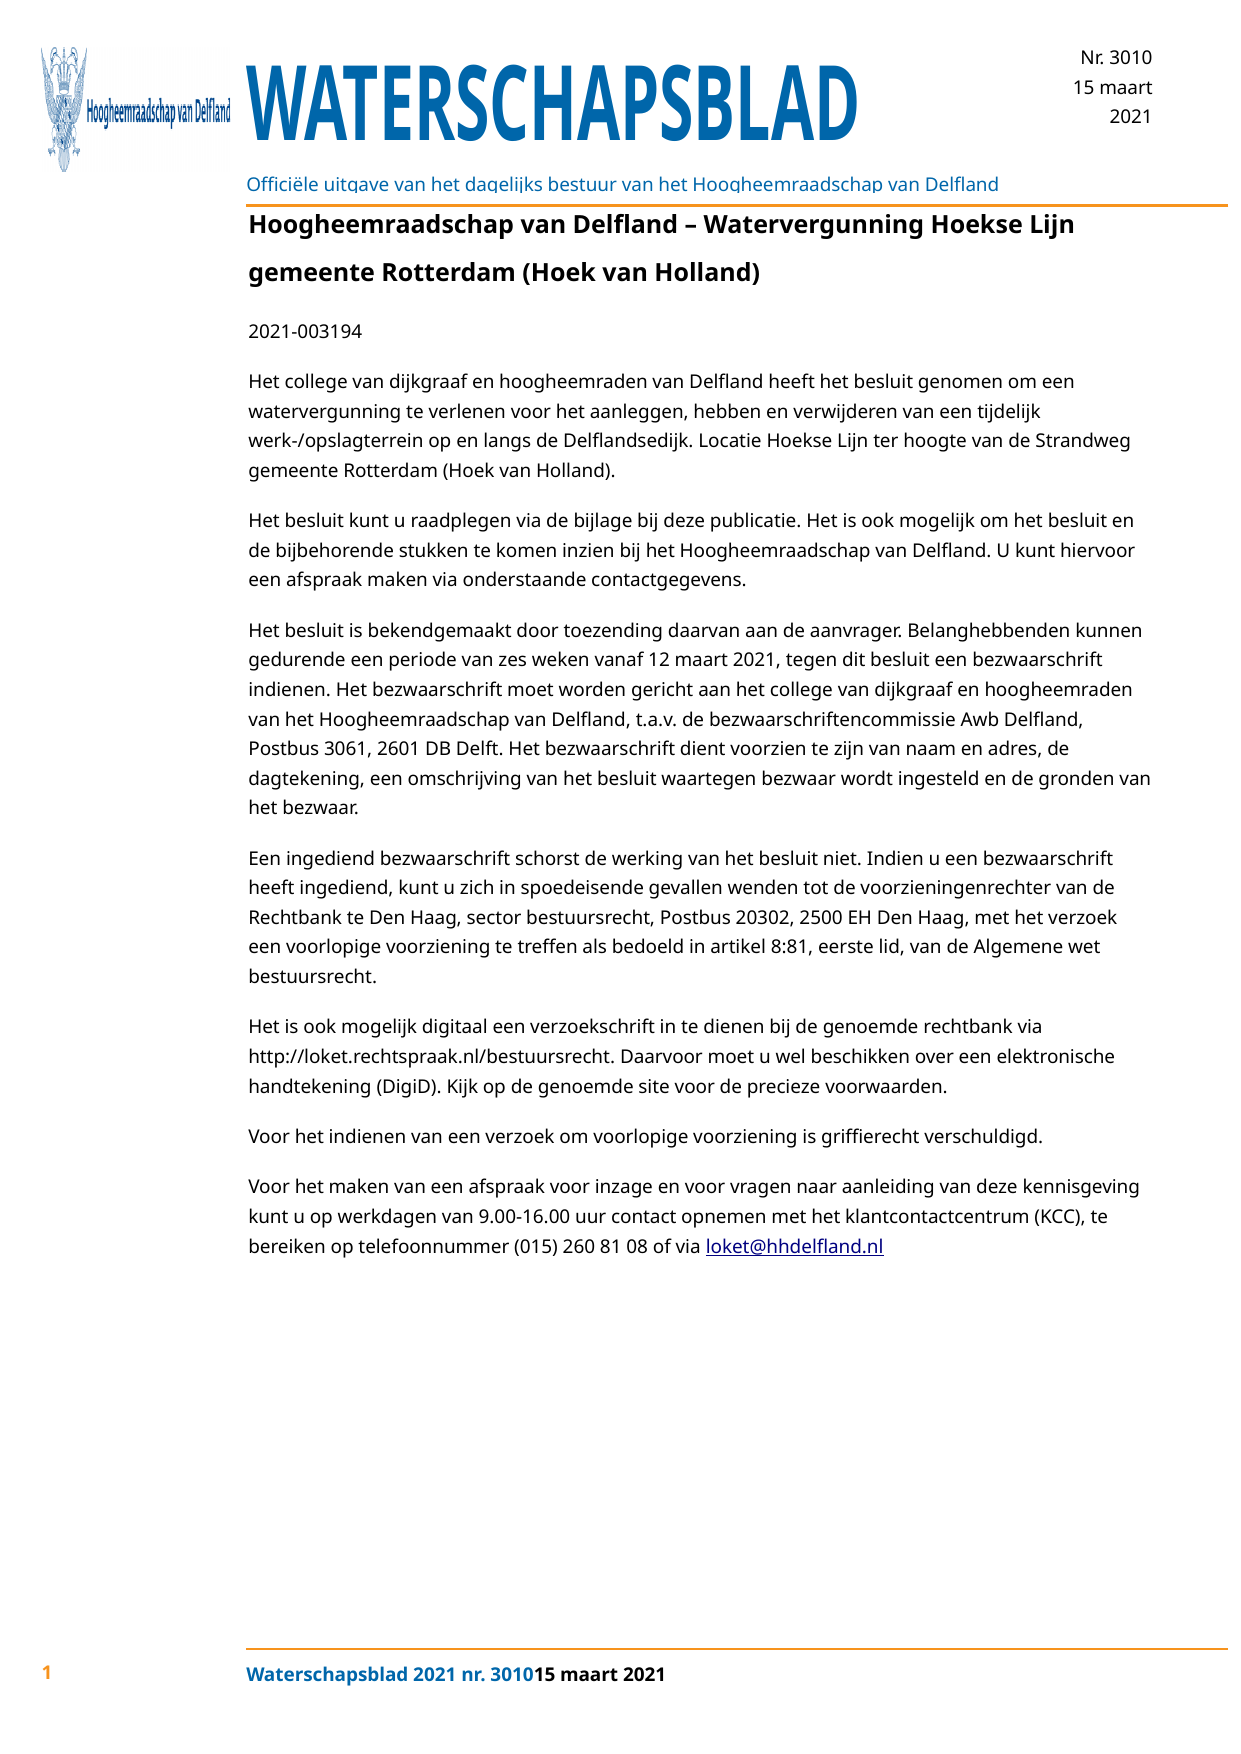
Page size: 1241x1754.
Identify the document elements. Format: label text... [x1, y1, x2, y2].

text Het is ook mogelijk digitaal een verzoekschrift in te dienen bij de genoemde rechtbank via http://loket.rechtspraak.nl/bestuursrecht. Daarvoor moet u wel beschikken over een elektronische handtekening (DigiD). Kijk op de genoemde site voor de precieze voorwaarden. [248, 1014, 1152, 1099]
text Het college van dijkgraaf en hoogheemraden van Delfland heeft het besluit genomen om een watervergunning te verlenen voor het aanleggen, hebben en verwijderen van een tijdelijk werk-/opslagterrein op en langs de Delflandsedijk. Locatie Hoekse Lijn ter hoogte van de Strandweg gemeente Rotterdam (Hoek van Holland). [248, 368, 1152, 483]
text Het besluit kunt u raadplegen via de bijlage bij deze publicatie. Het is ook mogelijk om het besluit en de bijbehorende stukken te komen inzien bij het Hoogheemraadschap van Delfland. U kunt hiervoor een afspraak maken via onderstaande contactgegevens. [248, 507, 1152, 592]
text Een ingediend bezwaarschrift schorst de werking van het besluit niet. Indien u een bezwaarschrift heeft ingediend, kunt u zich in spoedeisende gevallen wenden tot de voorzieningenrechter van de Rechtbank te Den Haag, sector bestuursrecht, Postbus 20302, 2500 EH Den Haag, met het verzoek een voorlopige voorziening te treffen als bedoeld in artikel 8:81, eerste lid, van de Algemene wet bestuursrecht. [248, 845, 1152, 989]
text Voor het indienen van een verzoek om voorlopige voorziening is griffierecht verschuldigd. [248, 1123, 1152, 1149]
picture [41, 47, 231, 172]
text Voor het maken van een afspraak voor inzage en voor vragen naar aanleiding van deze kennisgeving kunt u op werkdagen van 9.00-16.00 uur contact opnemen met het klantcontactcentrum (KCC), te bereiken op telefoonnummer (015) 260 81 08 of via loket@hhdelfland.nl [248, 1174, 1152, 1259]
text 2021-003194 [248, 318, 1152, 344]
text Hoogheemraadschap van Delfland – Watervergunning Hoekse Lijn gemeente Rotterdam (Hoek van Holland) [248, 207, 1152, 288]
text Het besluit is bekendgemaakt door toezending daarvan aan de aanvrager. Belanghebbenden kunnen gedurende een periode van zes weken vanaf 12 maart 2021, tegen dit besluit een bezwaarschrift indienen. Het bezwaarschrift moet worden gericht aan het college van dijkgraaf en hoogheemraden van het Hoogheemraadschap van Delfland, t.a.v. de bezwaarschriftencommissie Awb Delfland, Postbus 3061, 2601 DB Delft. Het bezwaarschrift dient voorzien te zijn van naam en adres, de dagtekening, een omschrijving van het besluit waartegen bezwaar wordt ingesteld en de gronden van het bezwaar. [248, 617, 1152, 820]
